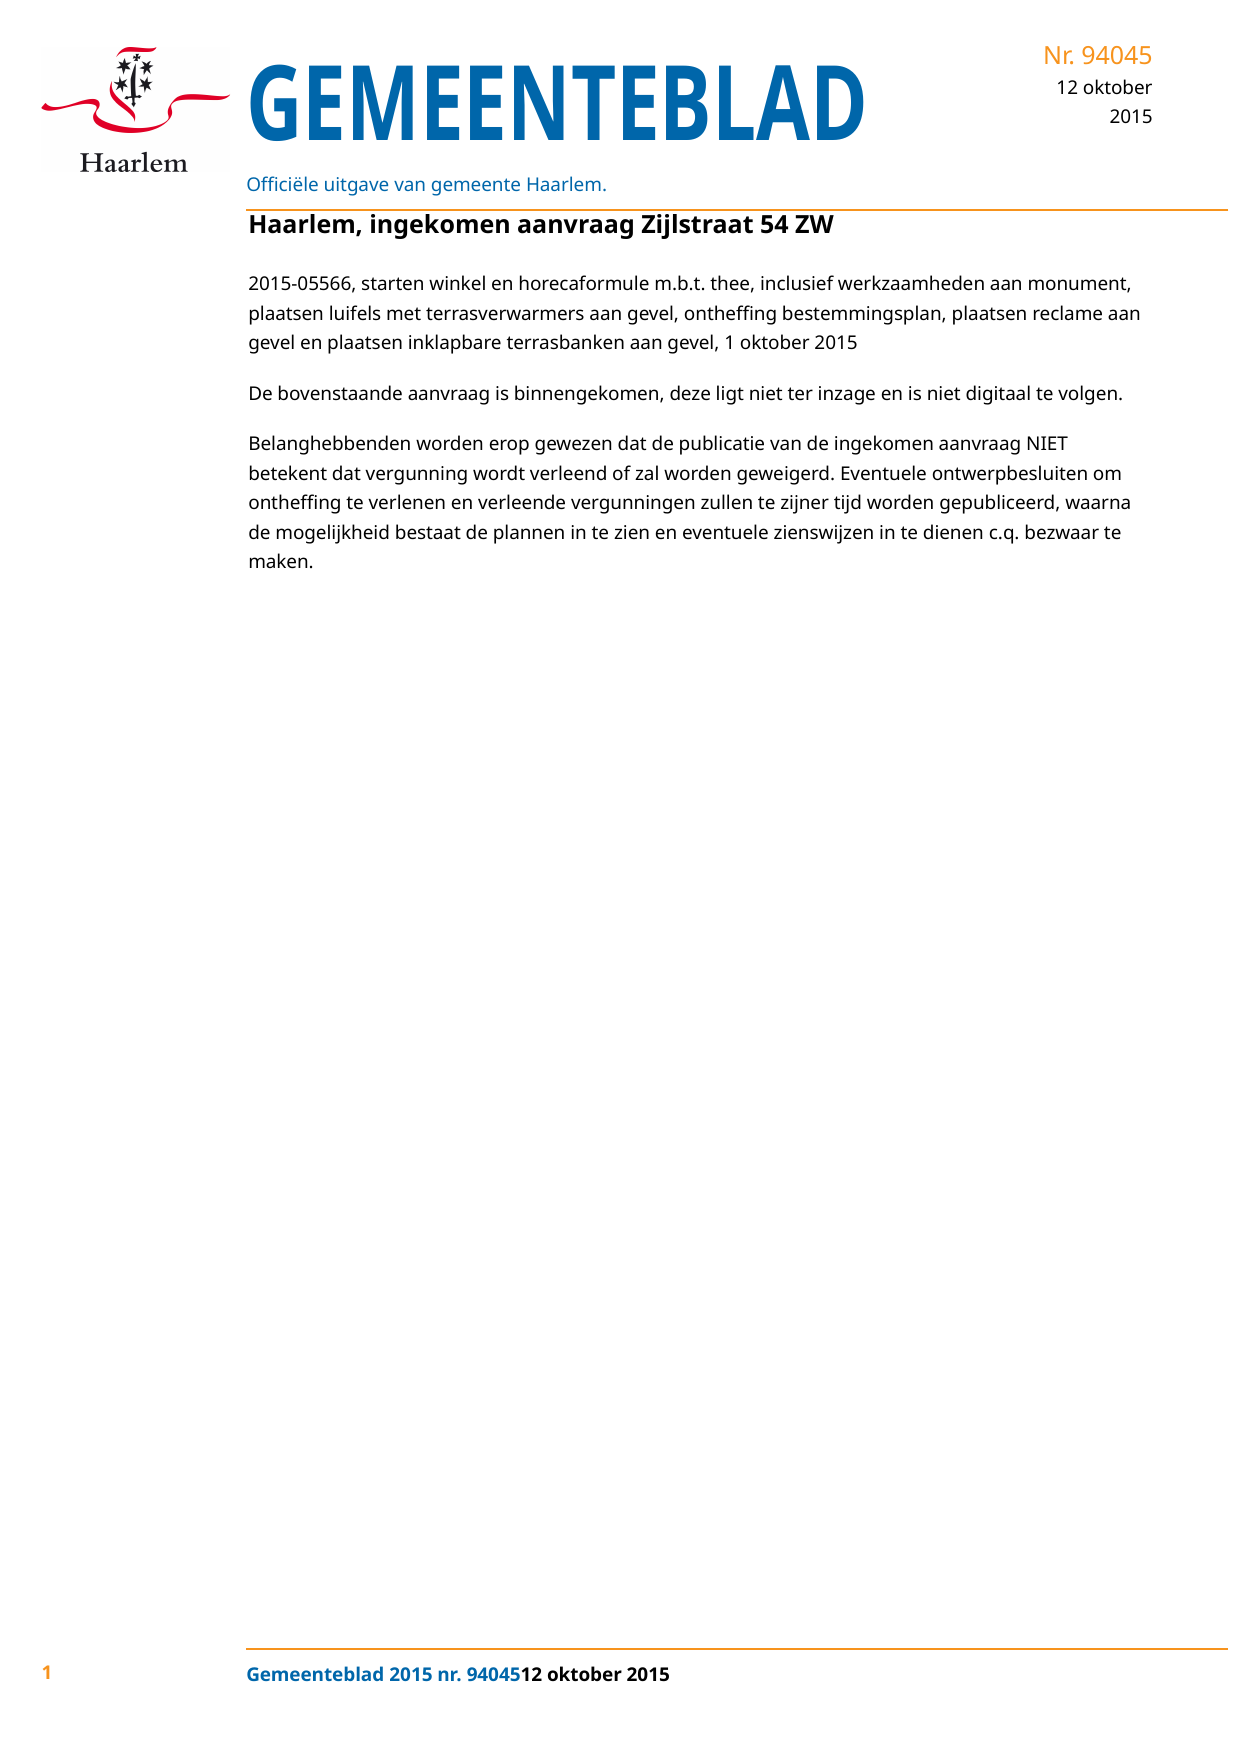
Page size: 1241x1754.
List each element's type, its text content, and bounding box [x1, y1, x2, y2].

text Haarlem, ingekomen aanvraag Zijlstraat 54 ZW [248, 211, 1152, 241]
text Belanghebbenden worden erop gewezen dat de publicatie van de ingekomen aanvraag NIET betekent dat vergunning wordt verleend of zal worden geweigerd. Eventuele ontwerpbesluiten om ontheffing te verlenen en verleende vergunningen zullen te zijner tijd worden gepubliceerd, waarna de mogelijkheid bestaat de plannen in te zien en eventuele zienswijzen in te dienen c.q. bezwaar te maken. [248, 430, 1152, 574]
text 2015-05566, starten winkel en horecaformule m.b.t. thee, inclusief werkzaamheden aan monument, plaatsen luifels met terrasverwarmers aan gevel, ontheffing bestemmingsplan, plaatsen reclame aan gevel en plaatsen inklapbare terrasbanken aan gevel, 1 oktober 2015 [248, 270, 1152, 355]
text De bovenstaande aanvraag is binnengekomen, deze ligt niet ter inzage en is niet digitaal te volgen. [248, 380, 1152, 406]
picture [41, 47, 231, 172]
